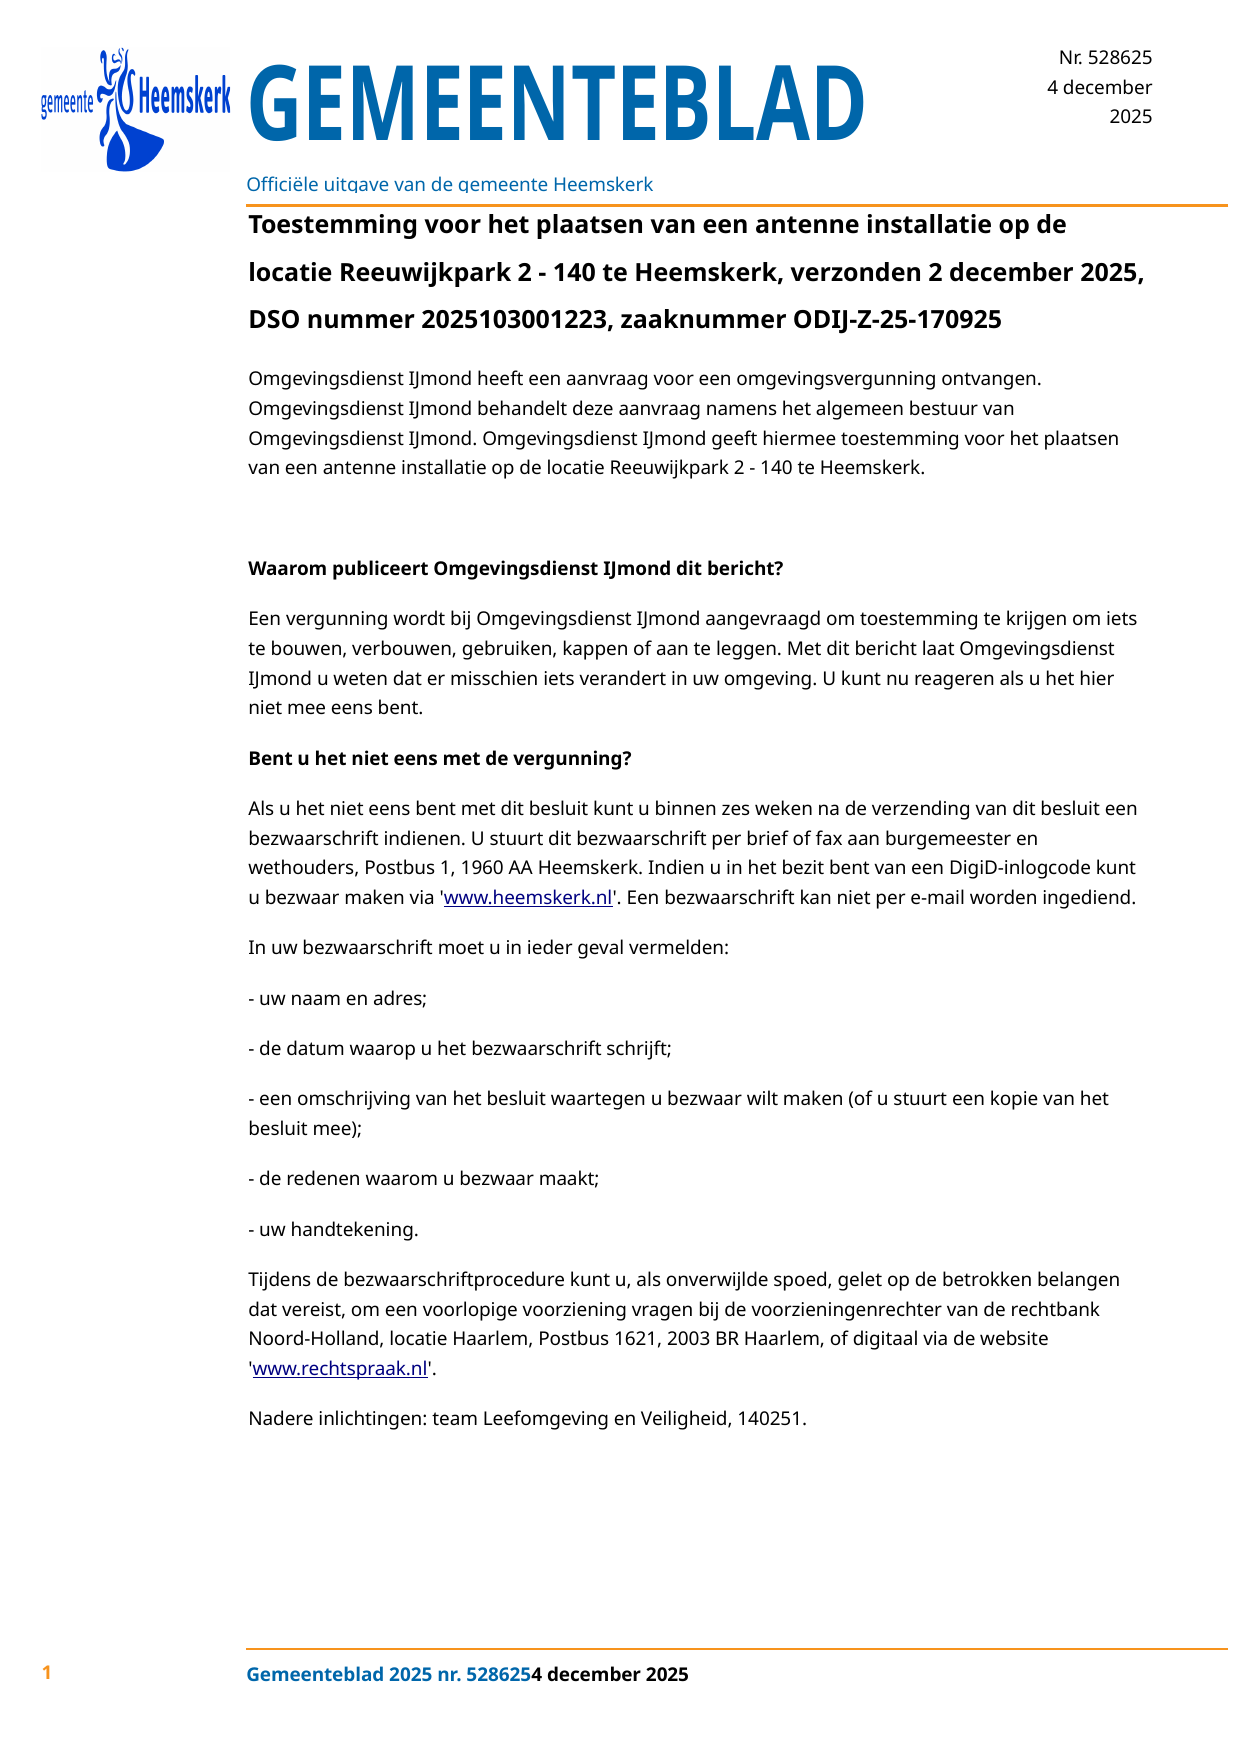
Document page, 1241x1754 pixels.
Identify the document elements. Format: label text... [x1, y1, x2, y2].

text - uw naam en adres; [248, 985, 1152, 1010]
text - een omschrijving van het besluit waartegen u bezwaar wilt maken (of u stuurt een kopie van het besluit mee); [248, 1086, 1152, 1141]
text Toestemming voor het plaatsen van een antenne installatie op de locatie Reeuwijkpark 2 - 140 te Heemskerk, verzonden 2 december 2025, DSO nummer 2025103001223, zaaknummer ODIJ-Z-25-170925 [248, 207, 1152, 336]
text - uw handtekening. [248, 1216, 1152, 1242]
text - de redenen waarom u bezwaar maakt; [248, 1166, 1152, 1191]
text Nadere inlichtingen: team Leefomgeving en Veiligheid, 140251. [248, 1406, 1152, 1431]
text Waarom publiceert Omgevingsdienst IJmond dit bericht? [248, 555, 1152, 581]
text Tijdens de bezwaarschriftprocedure kunt u, als onverwijlde spoed, gelet op de betrokken belangen dat vereist, om een voorlopige voorziening vragen bij de voorzieningenrechter van de rechtbank Noord-Holland, locatie Haarlem, Postbus 1621, 2003 BR Haarlem, of digitaal via de website 'www.rechtspraak.nl'. [248, 1266, 1152, 1381]
text In uw bezwaarschrift moet u in ieder geval vermelden: [248, 934, 1152, 960]
text - de datum waarop u het bezwaarschrift schrijft; [248, 1035, 1152, 1061]
picture [41, 47, 231, 172]
text Een vergunning wordt bij Omgevingsdienst IJmond aangevraagd om toestemming te krijgen om iets te bouwen, verbouwen, gebruiken, kappen of aan te leggen. Met dit bericht laat Omgevingsdienst IJmond u weten dat er misschien iets verandert in uw omgeving. U kunt nu reageren als u het hier niet mee eens bent. [248, 606, 1152, 720]
text Omgevingsdienst IJmond heeft een aanvraag voor een omgevingsvergunning ontvangen. Omgevingsdienst IJmond behandelt deze aanvraag namens het algemeen bestuur van Omgevingsdienst IJmond. Omgevingsdienst IJmond geeft hiermee toestemming voor het plaatsen van een antenne installatie op de locatie Reeuwijkpark 2 - 140 te Heemskerk. [248, 366, 1152, 480]
text Als u het niet eens bent met dit besluit kunt u binnen zes weken na de verzending van dit besluit een bezwaarschrift indienen. U stuurt dit bezwaarschrift per brief of fax aan burgemeester en wethouders, Postbus 1, 1960 AA Heemskerk. Indien u in het bezit bent van een DigiD-inlogcode kunt u bezwaar maken via 'www.heemskerk.nl'. Een bezwaarschrift kan niet per e-mail worden ingediend. [248, 795, 1152, 909]
text Bent u het niet eens met de vergunning? [248, 745, 1152, 770]
